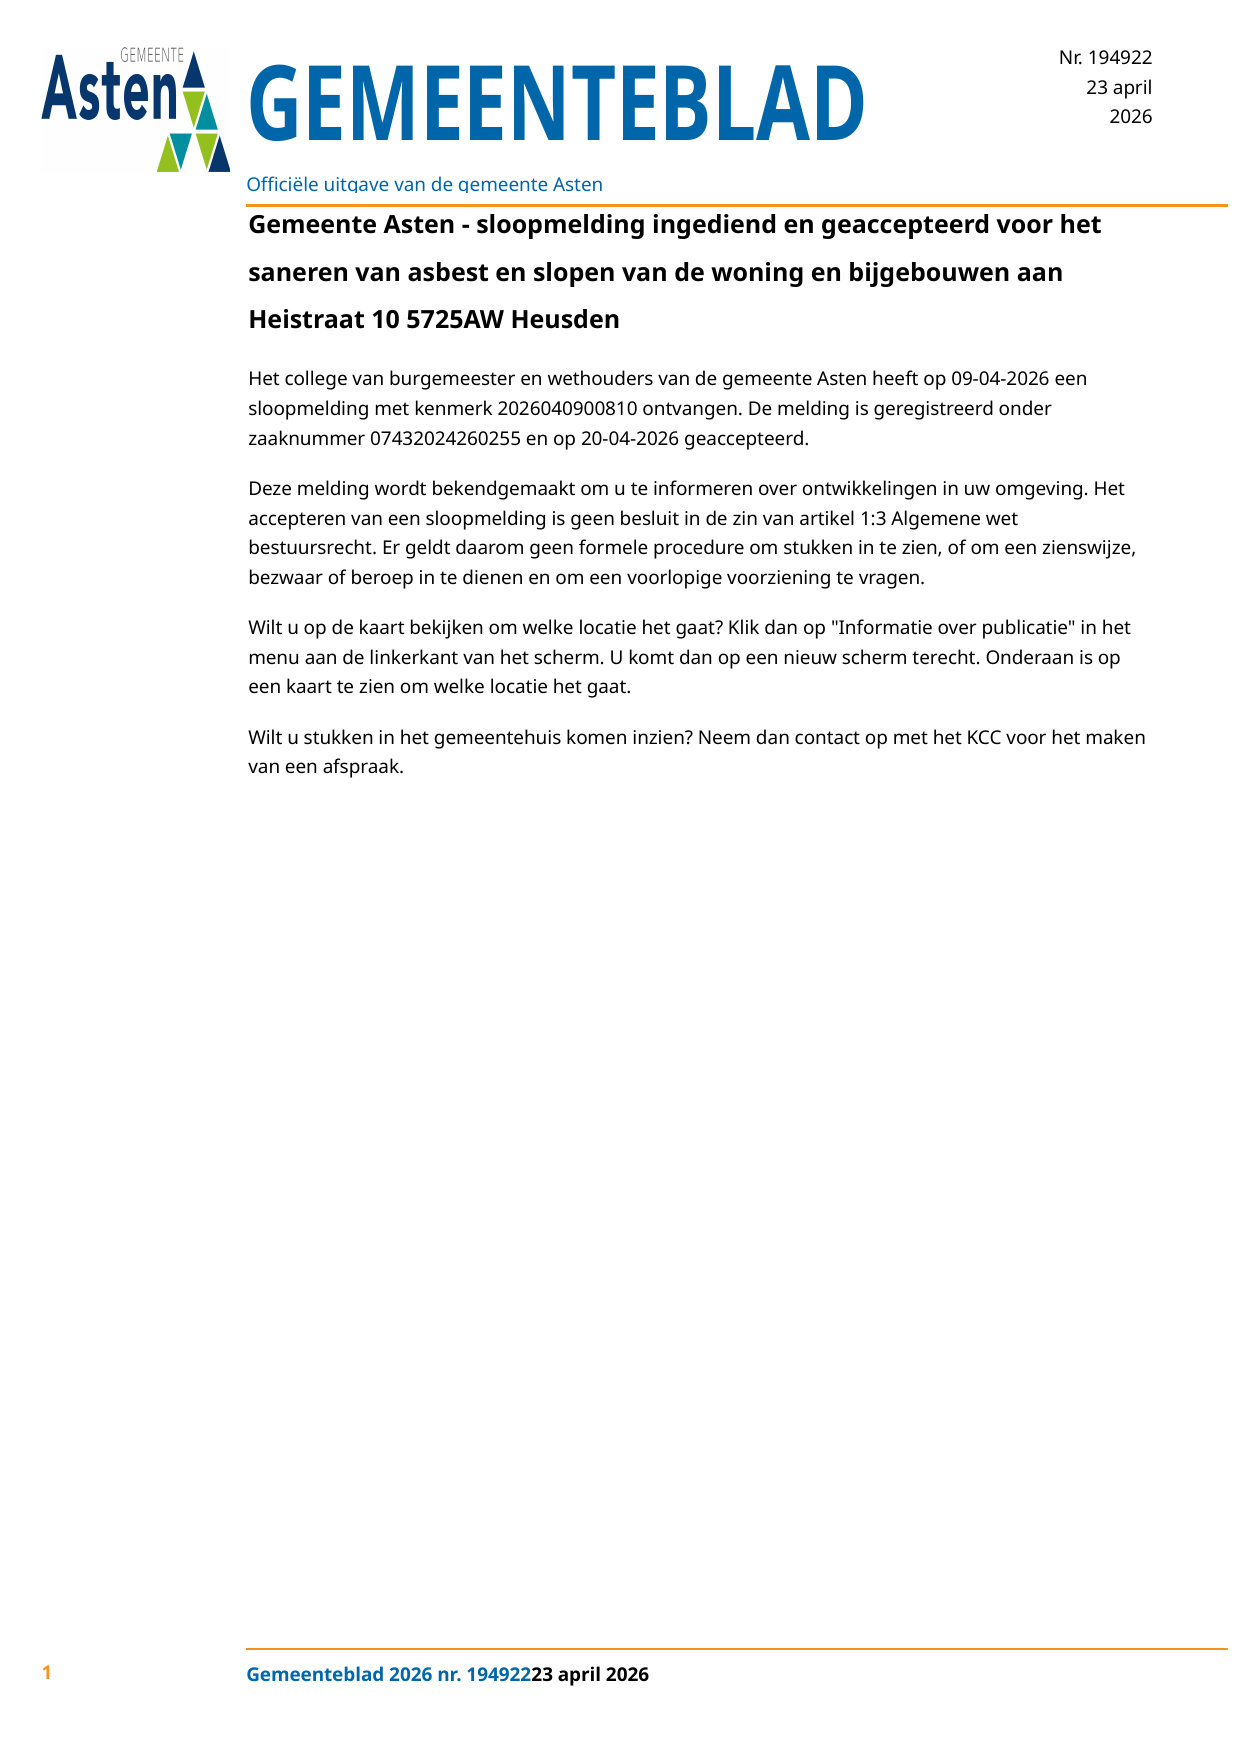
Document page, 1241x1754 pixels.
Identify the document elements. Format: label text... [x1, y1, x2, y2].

text Het college van burgemeester en wethouders van de gemeente Asten heeft op 09-04-2026 een sloopmelding met kenmerk 2026040900810 ontvangen. De melding is geregistreerd onder zaaknummer 07432024260255 en op 20-04-2026 geaccepteerd. [248, 366, 1152, 450]
picture [41, 47, 231, 172]
text Gemeente Asten - sloopmelding ingediend en geaccepteerd voor het saneren van asbest en slopen van de woning en bijgebouwen aan Heistraat 10 5725AW Heusden [248, 207, 1152, 336]
text Wilt u stukken in het gemeentehuis komen inzien? Neem dan contact op met het KCC voor het maken van een afspraak. [248, 724, 1152, 779]
text Deze melding wordt bekendgemaakt om u te informeren over ontwikkelingen in uw omgeving. Het accepteren van een sloopmelding is geen besluit in de zin van artikel 1:3 Algemene wet bestuursrecht. Er geldt daarom geen formele procedure om stukken in te zien, of om een zienswijze, bezwaar of beroep in te dienen en om een voorlopige voorziening te vragen. [248, 475, 1152, 589]
text Wilt u op de kaart bekijken om welke locatie het gaat? Klik dan op "Informatie over publicatie" in het menu aan de linkerkant van het scherm. U komt dan op een nieuw scherm terecht. Onderaan is op een kaart te zien om welke locatie het gaat. [248, 614, 1152, 699]
